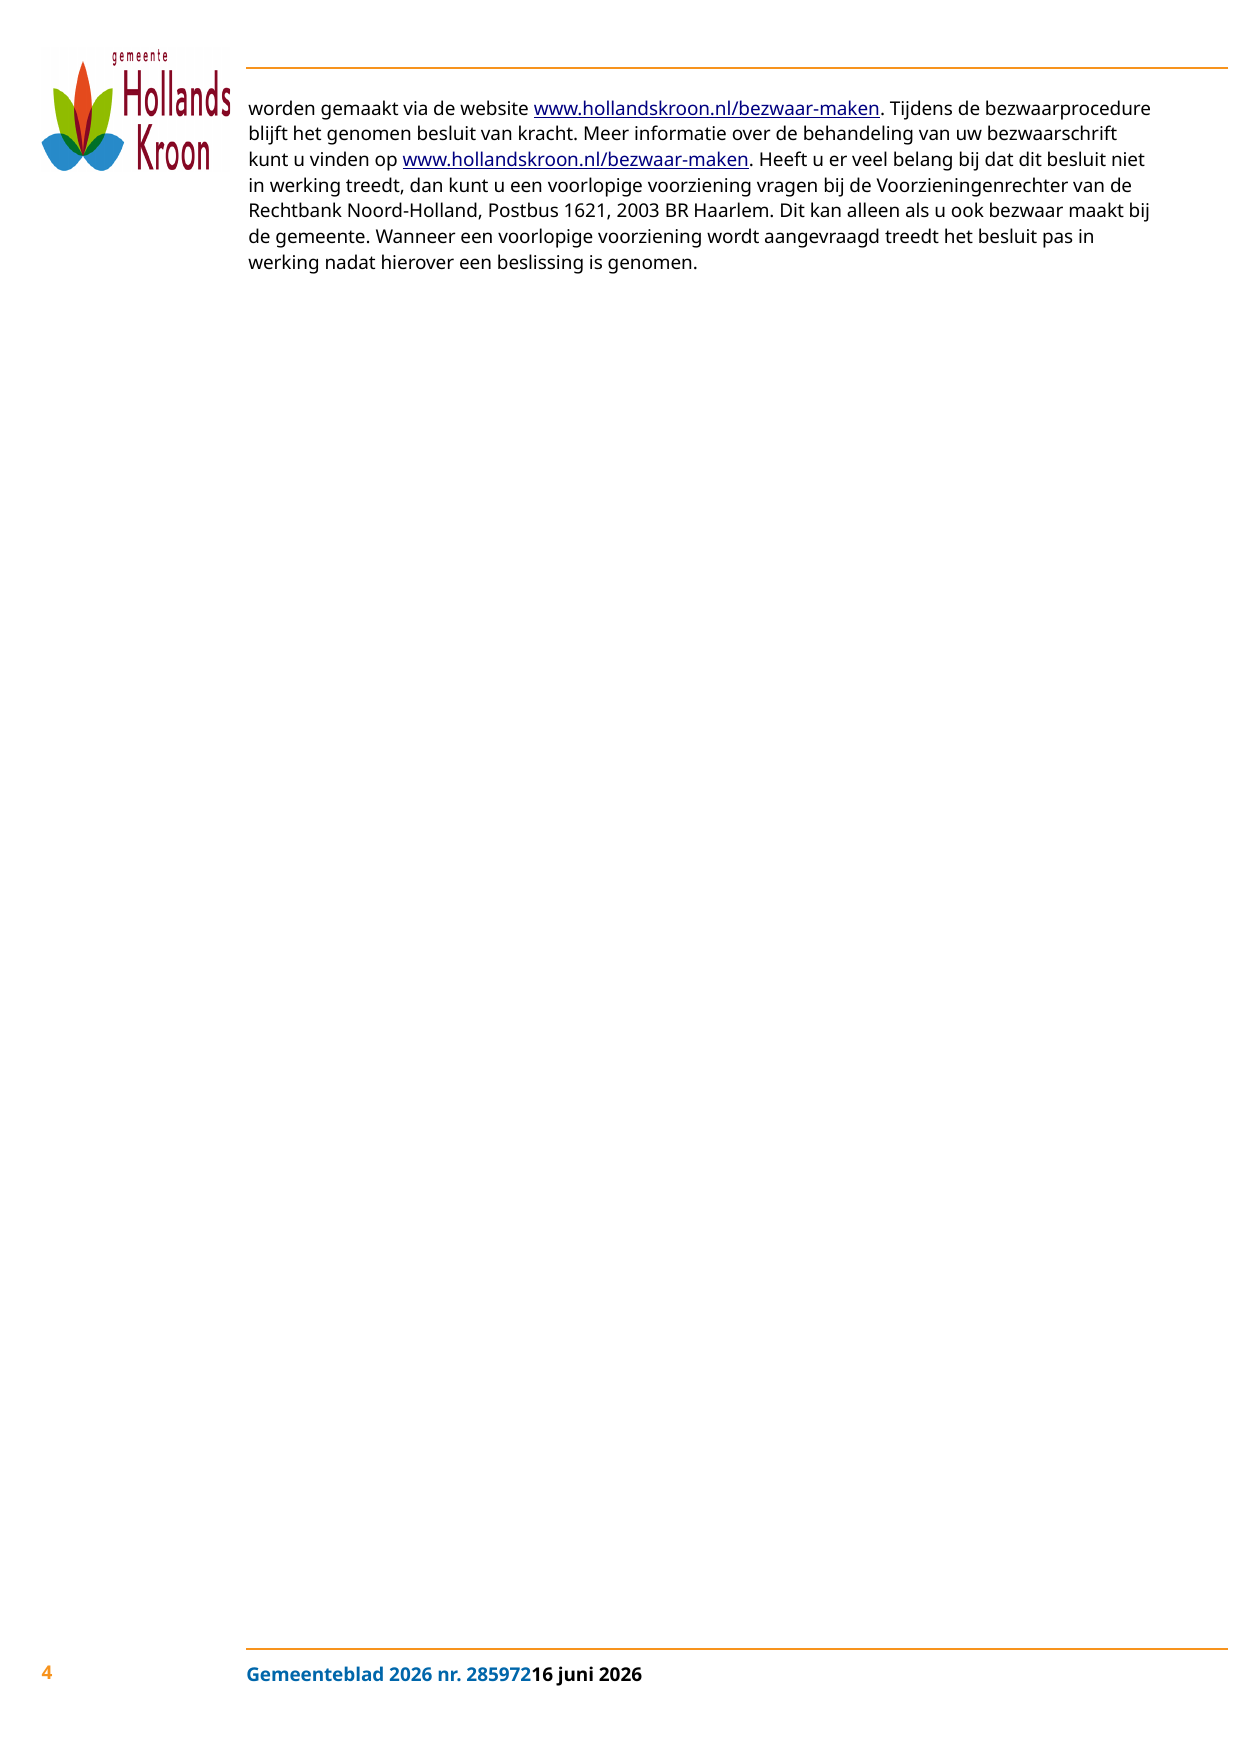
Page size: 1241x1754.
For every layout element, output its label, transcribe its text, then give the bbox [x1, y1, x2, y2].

text worden gemaakt via de website www.hollandskroon.nl/bezwaar-maken. Tijdens de bezwaarprocedure blijft het genomen besluit van kracht. Meer informatie over de behandeling van uw bezwaarschrift kunt u vinden op www.hollandskroon.nl/bezwaar-maken. Heeft u er veel belang bij dat dit besluit niet in werking treedt, dan kunt u een voorlopige voorziening vragen bij de Voorzieningenrechter van de Rechtbank Noord-Holland, Postbus 1621, 2003 BR Haarlem. Dit kan alleen als u ook bezwaar maakt bij de gemeente. Wanneer een voorlopige voorziening wordt aangevraagd treedt het besluit pas in werking nadat hierover een beslissing is genomen. [248, 95, 1152, 275]
picture [41, 47, 231, 172]
